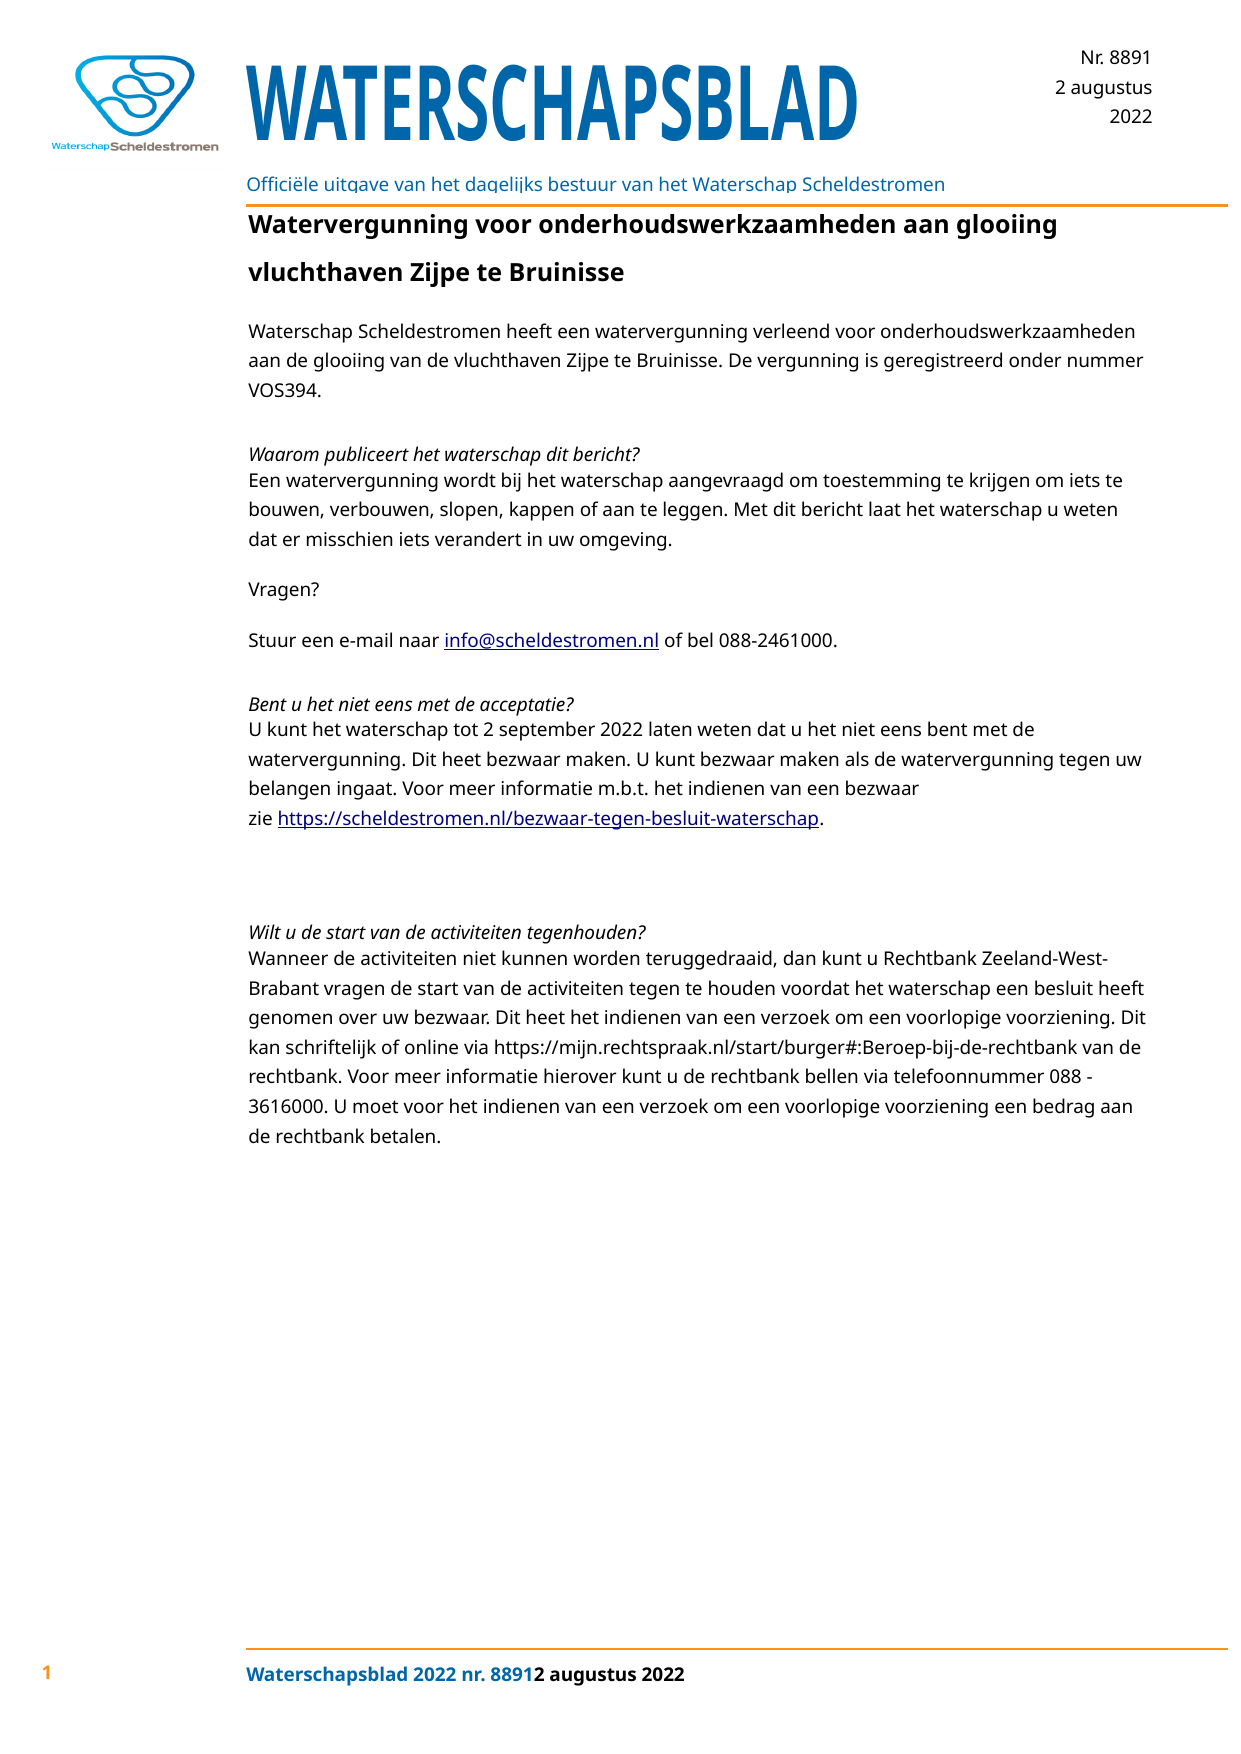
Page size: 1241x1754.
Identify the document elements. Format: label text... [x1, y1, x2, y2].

text Stuur een e-mail naar info@scheldestromen.nl of bel 088-2461000. [248, 627, 1152, 652]
text U kunt het waterschap tot 2 september 2022 laten weten dat u het niet eens bent met de watervergunning. Dit heet bezwaar maken. U kunt bezwaar maken als de watervergunning tegen uw belangen ingaat. Voor meer informatie m.b.t. het indienen van een bezwaar zie https://scheldestromen.nl/bezwaar-tegen-besluit-waterschap. [248, 716, 1152, 831]
text Watervergunning voor onderhoudswerkzaamheden aan glooiing vluchthaven Zijpe te Bruinisse [248, 207, 1152, 288]
text Waarom publiceert het waterschap dit bericht? [248, 441, 1152, 467]
text Bent u het niet eens met de acceptatie? [248, 691, 1152, 716]
text Wanneer de activiteiten niet kunnen worden teruggedraaid, dan kunt u Rechtbank Zeeland-West-Brabant vragen de start van de activiteiten tegen te houden voordat het waterschap een besluit heeft genomen over uw bezwaar. Dit heet het indienen van een verzoek om een voorlopige voorziening. Dit kan schriftelijk of online via https://mijn.rechtspraak.nl/start/burger#:Beroep-bij-de-rechtbank van de rechtbank. Voor meer informatie hierover kunt u de rechtbank bellen via telefoonnummer 088 - 3616000. U moet voor het indienen van een verzoek om een voorlopige voorziening een bedrag aan de rechtbank betalen. [248, 945, 1152, 1148]
text Waterschap Scheldestromen heeft een watervergunning verleend voor onderhoudswerkzaamheden aan de glooiing van de vluchthaven Zijpe te Bruinisse. De vergunning is geregistreerd onder nummer VOS394. [248, 318, 1152, 403]
picture [41, 47, 231, 172]
text Wilt u de start van de activiteiten tegenhouden? [248, 919, 1152, 945]
text Een watervergunning wordt bij het waterschap aangevraagd om toestemming te krijgen om iets te bouwen, verbouwen, slopen, kappen of aan te leggen. Met dit bericht laat het waterschap u weten dat er misschien iets verandert in uw omgeving. [248, 467, 1152, 552]
text Vragen? [248, 576, 1152, 602]
